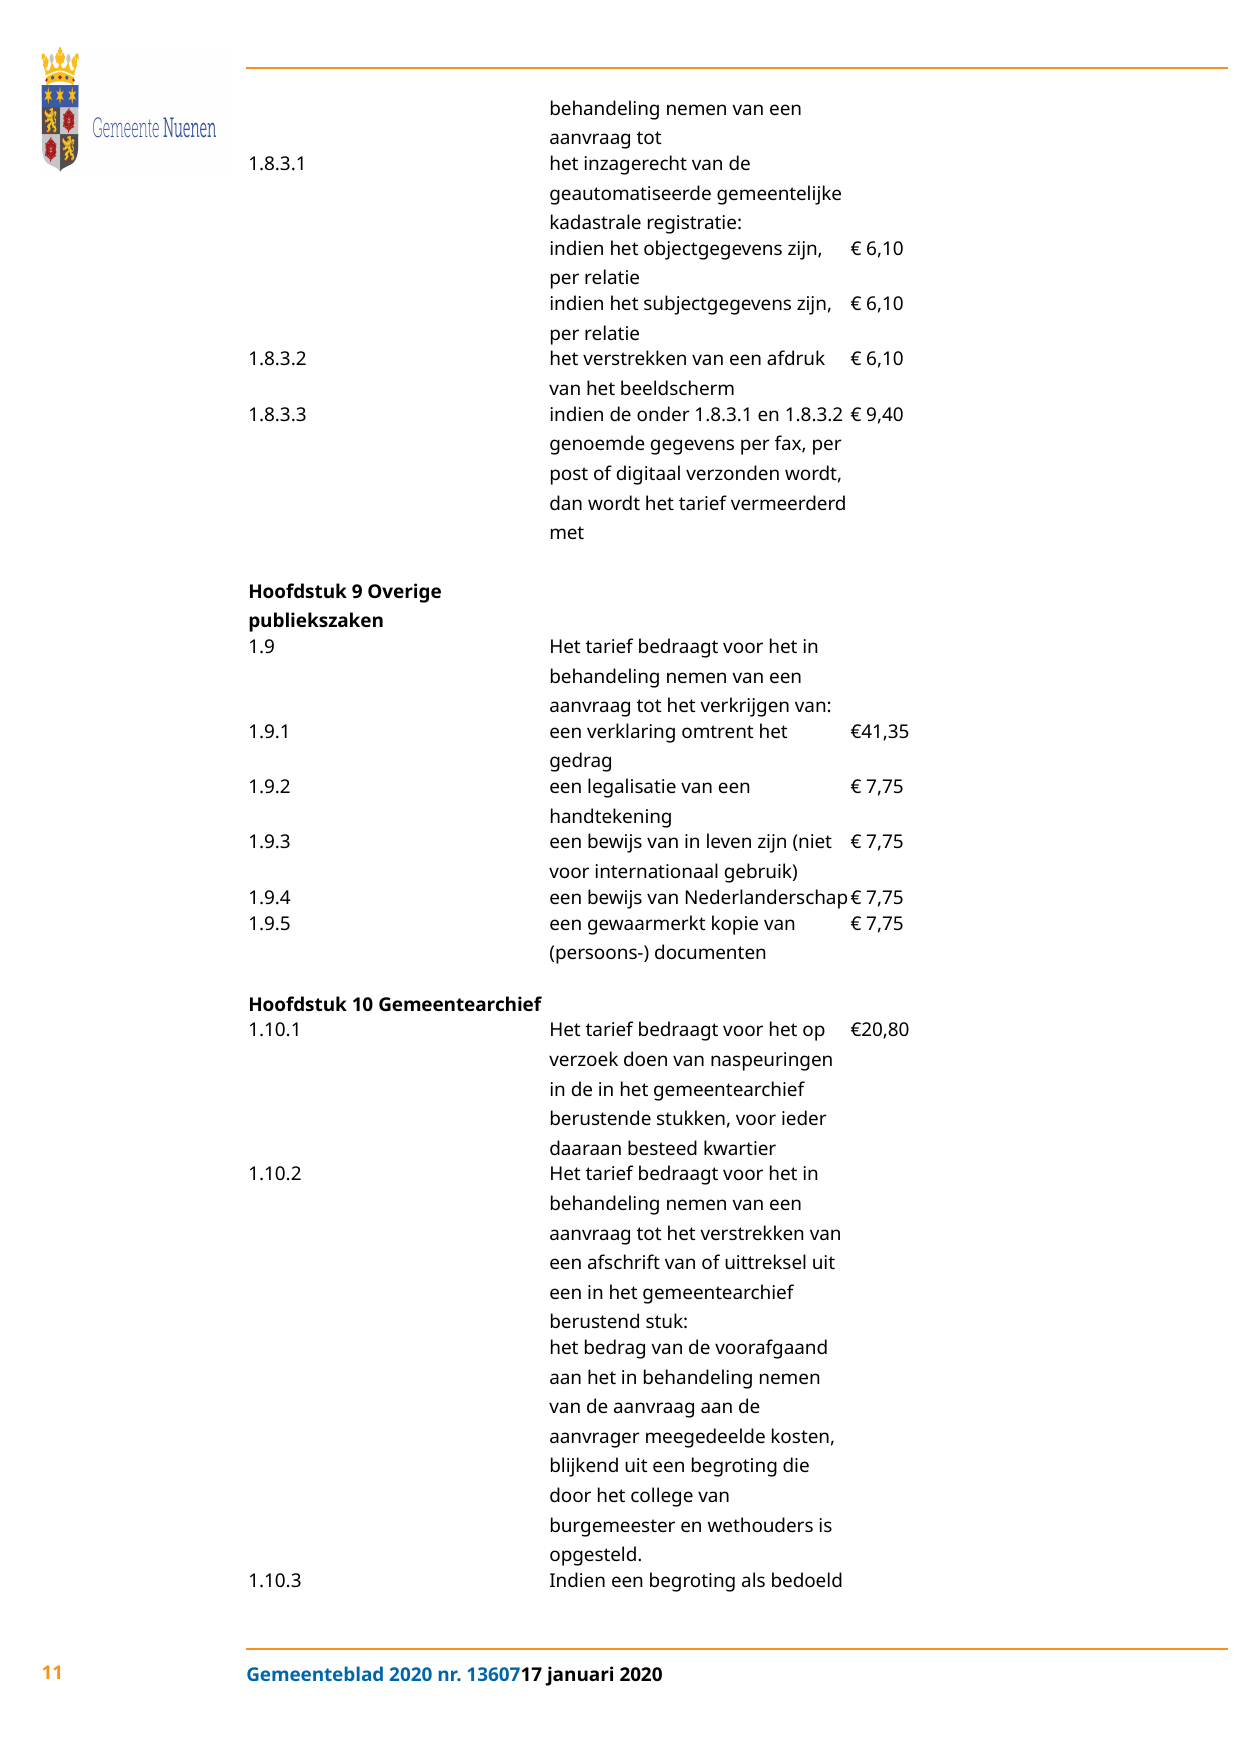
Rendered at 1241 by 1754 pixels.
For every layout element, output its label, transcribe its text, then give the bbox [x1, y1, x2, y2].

table_cell Indien een begroting als bedoeld [549, 1567, 850, 1593]
table_cell 1.9.1 [248, 718, 549, 773]
table_cell 1.9.5 [248, 910, 549, 965]
table_cell 1.9.2 [248, 774, 549, 829]
table_cell 1.9 [248, 633, 549, 718]
table_header Hoofdstuk 9 Overige publiekszaken [248, 578, 549, 633]
table_cell 1.8.3.2 [248, 346, 549, 401]
table_cell indien het subjectgegevens zijn, per relatie [549, 290, 850, 346]
table_cell €20,80 [850, 1017, 1152, 1161]
table_cell een legalisatie van een handtekening [549, 774, 850, 829]
table_cell [850, 1334, 1152, 1567]
picture [41, 47, 231, 172]
table_cell een verklaring omtrent het gedrag [549, 718, 850, 773]
table_cell 1.8.3.1 [248, 150, 549, 235]
table_cell indien het objectgegevens zijn, per relatie [549, 235, 850, 290]
table_cell Het tarief bedraagt voor het in behandeling nemen van een aanvraag tot het verstrekken van een afschrift van of uittreksel uit een in het gemeentearchief berustend stuk: [549, 1161, 850, 1334]
table_cell € 9,40 [850, 401, 1152, 545]
table_cell € 6,10 [850, 346, 1152, 401]
table_cell € 7,75 [850, 829, 1152, 884]
table_cell € 6,10 [850, 235, 1152, 290]
table_cell [850, 965, 1152, 991]
table_cell het bedrag van de voorafgaand aan het in behandeling nemen van de aanvraag aan de aanvrager meegedeelde kosten, blijkend uit een begroting die door het college van burgemeester en wethouders is opgesteld. [549, 1334, 850, 1567]
table_cell [549, 965, 850, 991]
table_cell 1.10.2 [248, 1161, 549, 1334]
table_cell 1.8.3.3 [248, 401, 549, 545]
table_cell het verstrekken van een afdruk van het beeldscherm [549, 346, 850, 401]
table_cell [248, 290, 549, 346]
table_cell [850, 150, 1152, 235]
table_cell Het tarief bedraagt voor het op verzoek doen van naspeuringen in de in het gemeentearchief berustende stukken, voor ieder daaraan besteed kwartier [549, 1017, 850, 1161]
table_header [850, 95, 1152, 150]
table_header [248, 95, 549, 150]
table_cell € 7,75 [850, 884, 1152, 910]
table_cell een bewijs van Nederlanderschap [549, 884, 850, 910]
table_cell een gewaarmerkt kopie van (persoons-) documenten [549, 910, 850, 965]
table_cell [248, 235, 549, 290]
table_cell indien de onder 1.8.3.1 en 1.8.3.2 genoemde gegevens per fax, per post of digitaal verzonden wordt, dan wordt het tarief vermeerderd met [549, 401, 850, 545]
table_cell [248, 965, 549, 991]
table_cell 1.9.3 [248, 829, 549, 884]
table_header [549, 578, 850, 633]
table_cell het inzagerecht van de geautomatiseerde gemeentelijke kadastrale registratie: [549, 150, 850, 235]
table_cell [248, 1334, 549, 1567]
table_cell [549, 991, 850, 1017]
table_cell 1.10.3 [248, 1567, 549, 1593]
table_cell [850, 633, 1152, 718]
table_cell 1.10.1 [248, 1017, 549, 1161]
table_cell [850, 1567, 1152, 1593]
table_cell Hoofdstuk 10 Gemeentearchief [248, 991, 549, 1017]
table_cell [850, 1161, 1152, 1334]
table_cell 1.9.4 [248, 884, 549, 910]
table_cell € 7,75 [850, 774, 1152, 829]
table_cell € 7,75 [850, 910, 1152, 965]
table_cell €41,35 [850, 718, 1152, 773]
table_cell een bewijs van in leven zijn (niet voor internationaal gebruik) [549, 829, 850, 884]
table_header behandeling nemen van een aanvraag tot [549, 95, 850, 150]
table_cell € 6,10 [850, 290, 1152, 346]
table_cell Het tarief bedraagt voor het in behandeling nemen van een aanvraag tot het verkrijgen van: [549, 633, 850, 718]
